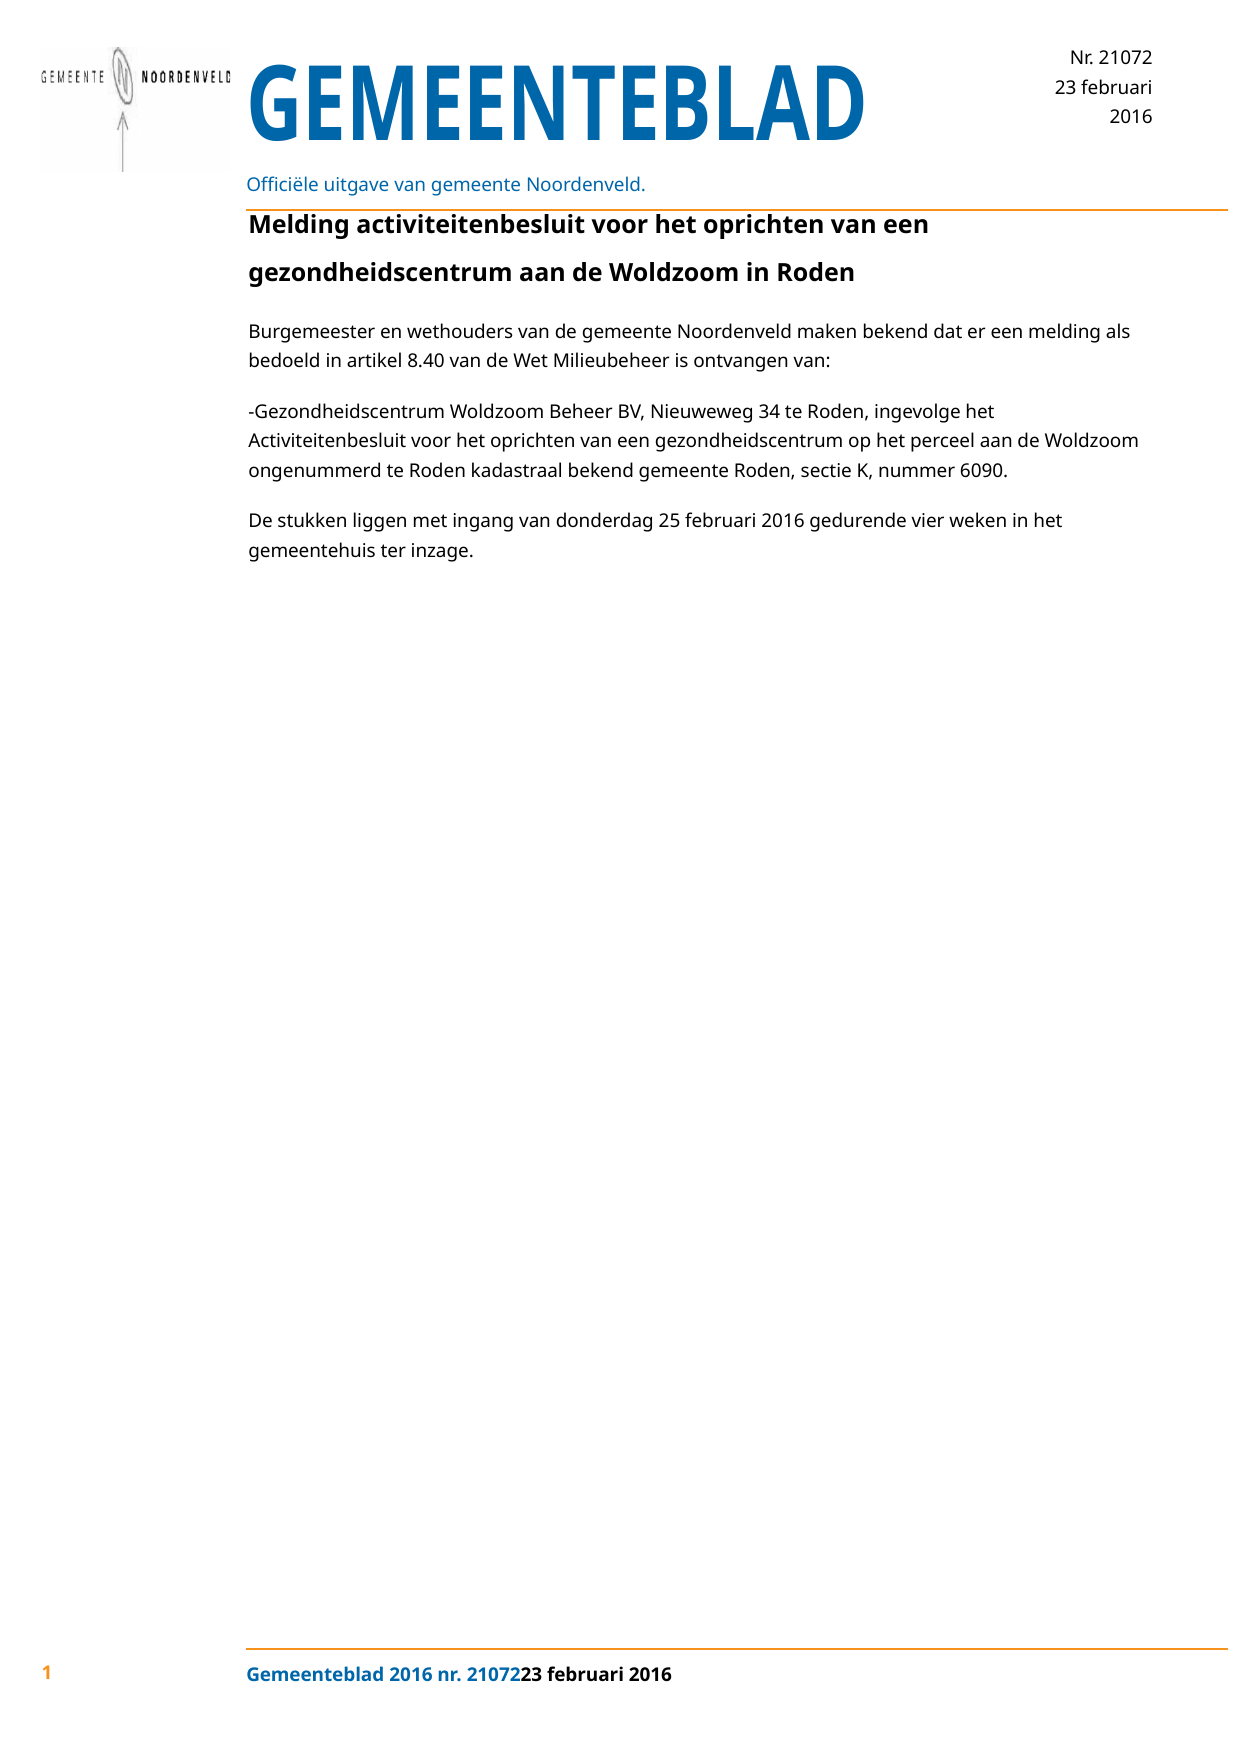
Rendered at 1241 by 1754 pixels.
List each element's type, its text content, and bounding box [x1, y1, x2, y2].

text Burgemeester en wethouders van de gemeente Noordenveld maken bekend dat er een melding als bedoeld in artikel 8.40 van de Wet Milieubeheer is ontvangen van: [248, 318, 1152, 373]
picture [41, 47, 231, 172]
text -Gezondheidscentrum Woldzoom Beheer BV, Nieuweweg 34 te Roden, ingevolge het Activiteitenbesluit voor het oprichten van een gezondheidscentrum op het perceel aan de Woldzoom ongenummerd te Roden kadastraal bekend gemeente Roden, sectie K, nummer 6090. [248, 398, 1152, 483]
text Melding activiteitenbesluit voor het oprichten van een gezondheidscentrum aan de Woldzoom in Roden [248, 211, 1152, 288]
text De stukken liggen met ingang van donderdag 25 februari 2016 gedurende vier weken in het gemeentehuis ter inzage. [248, 507, 1152, 563]
